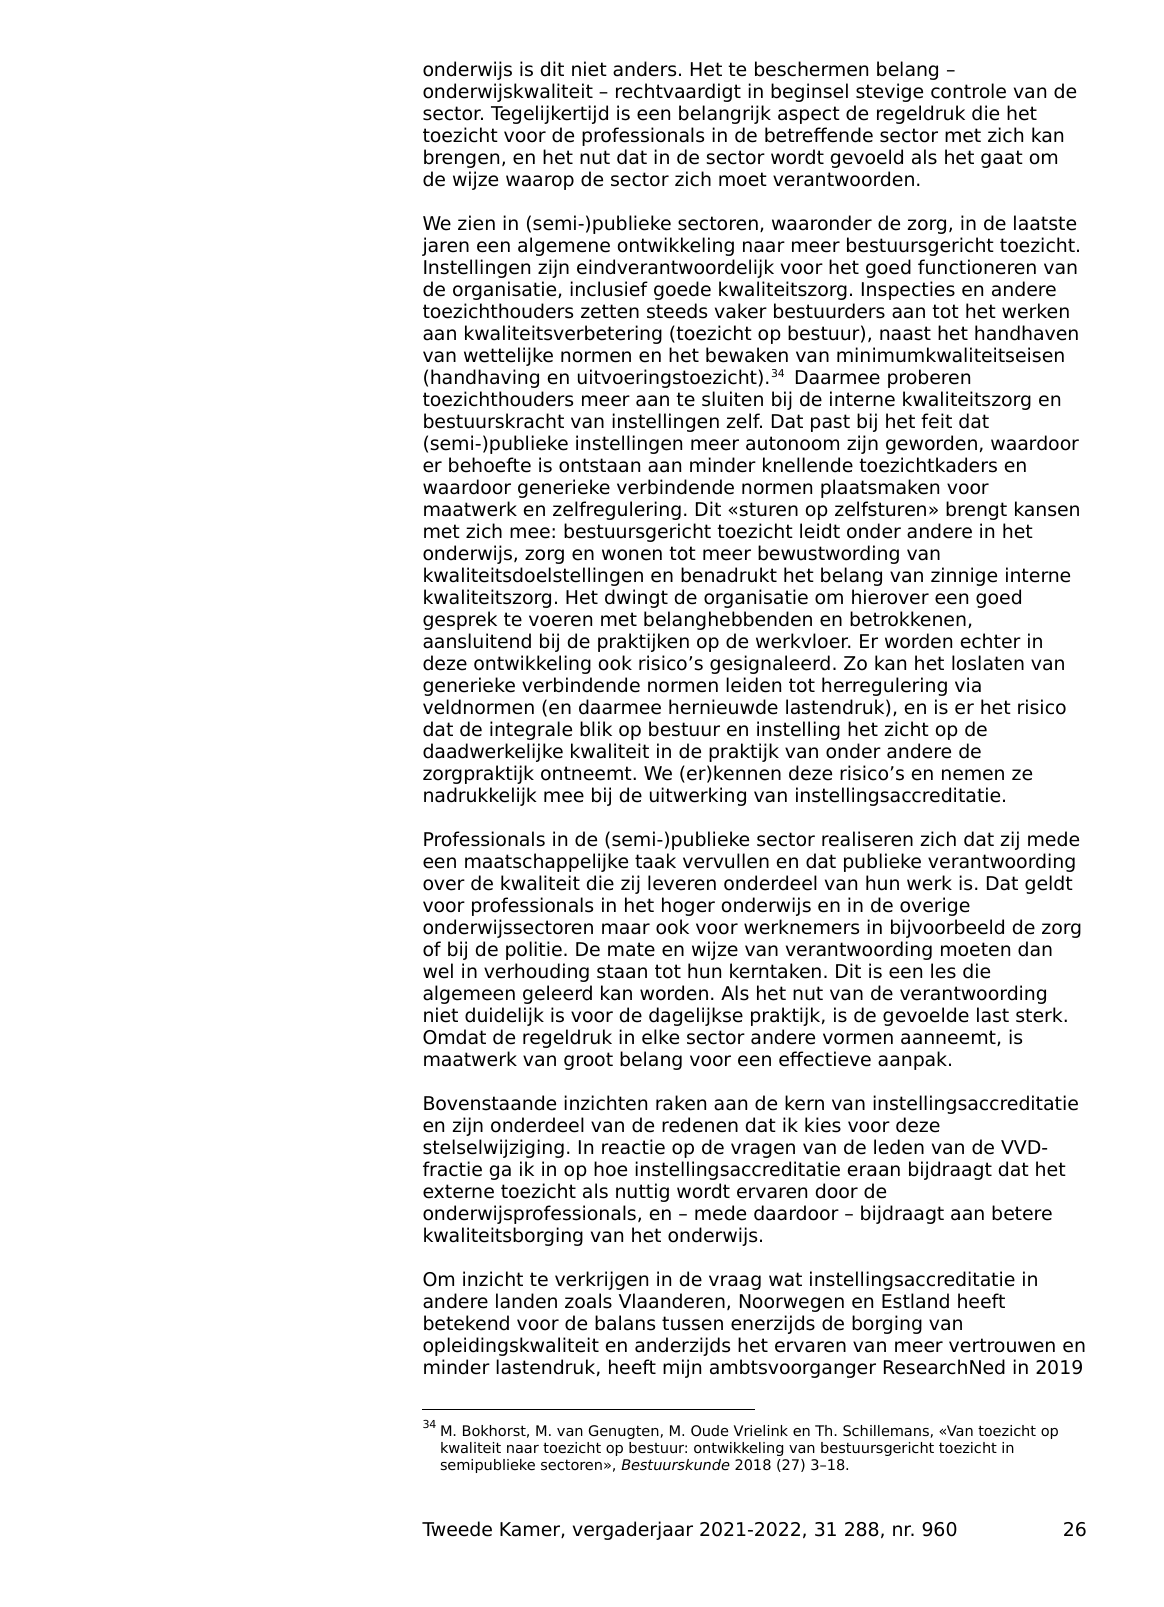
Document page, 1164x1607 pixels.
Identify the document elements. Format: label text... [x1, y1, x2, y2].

text Professionals in de (semi-)publieke sector realiseren zich dat zij mede een maatschappelijke taak vervullen en dat publieke verantwoording over de kwaliteit die zij leveren onderdeel van hun werk is. Dat geldt voor professionals in het hoger onderwijs en in de overige onderwijssectoren maar ook voor werknemers in bijvoorbeeld de zorg of bij de politie. De mate en wijze van verantwoording moeten dan wel in verhouding staan tot hun kerntaken. Dit is een les die algemeen geleerd kan worden. Als het nut van de verantwoording niet duidelijk is voor de dagelijkse praktijk, is de gevoelde last sterk. Omdat de regeldruk in elke sector andere vormen aanneemt, is maatwerk van groot belang voor een effectieve aanpak. [422, 829, 1087, 1071]
text Om inzicht te verkrijgen in de vraag wat instellingsaccreditatie in andere landen zoals Vlaanderen, Noorwegen en Estland heeft betekend voor de balans tussen enerzijds de borging van opleidingskwaliteit en anderzijds het ervaren van meer vertrouwen en minder lastendruk, heeft mijn ambtsvoorganger ResearchNed in 2019 [422, 1269, 1087, 1379]
text Bovenstaande inzichten raken aan de kern van instellingsaccreditatie en zijn onderdeel van de redenen dat ik kies voor deze stelselwijziging. In reactie op de vragen van de leden van de VVD-fractie ga ik in op hoe instellingsaccreditatie eraan bijdraagt dat het externe toezicht als nuttig wordt ervaren door de onderwijsprofessionals, en – mede daardoor – bijdraagt aan betere kwaliteitsborging van het onderwijs. [422, 1093, 1087, 1247]
text M. Bokhorst, M. van Genugten, M. Oude Vrielink en Th. Schillemans, «Van toezicht op kwaliteit naar toezicht op bestuur: ontwikkeling van bestuursgericht toezicht in semipublieke sectoren», Bestuurskunde 2018 (27) 3–18. [422, 1418, 1087, 1474]
text onderwijs is dit niet anders. Het te beschermen belang – onderwijskwaliteit – rechtvaardigt in beginsel stevige controle van de sector. Tegelijkertijd is een belangrijk aspect de regeldruk die het toezicht voor de professionals in de betreffende sector met zich kan brengen, en het nut dat in de sector wordt gevoeld als het gaat om de wijze waarop de sector zich moet verantwoorden. [422, 59, 1087, 191]
text We zien in (semi-)publieke sectoren, waaronder de zorg, in de laatste jaren een algemene ontwikkeling naar meer bestuursgericht toezicht. Instellingen zijn eindverantwoordelijk voor het goed functioneren van de organisatie, inclusief goede kwaliteitszorg. Inspecties en andere toezichthouders zetten steeds vaker bestuurders aan tot het werken aan kwaliteitsverbetering (toezicht op bestuur), naast het handhaven van wettelijke normen en het bewaken van minimumkwaliteitseisen (handhaving en uitvoeringstoezicht). Daarmee proberen toezichthouders meer aan te sluiten bij de interne kwaliteitszorg en bestuurskracht van instellingen zelf. Dat past bij het feit dat (semi-)publieke instellingen meer autonoom zijn geworden, waardoor er behoefte is ontstaan aan minder knellende toezichtkaders en waardoor generieke verbindende normen plaatsmaken voor maatwerk en zelfregulering. Dit «sturen op zelfsturen» brengt kansen met zich mee: bestuursgericht toezicht leidt onder andere in het onderwijs, zorg en wonen tot meer bewustwording van kwaliteitsdoelstellingen en benadrukt het belang van zinnige interne kwaliteitszorg. Het dwingt de organisatie om hierover een goed gesprek te voeren met belanghebbenden en betrokkenen, aansluitend bij de praktijken op de werkvloer. Er worden echter in deze ontwikkeling ook risico’s gesignaleerd. Zo kan het loslaten van generieke verbindende normen leiden tot herregulering via veldnormen (en daarmee hernieuwde lastendruk), en is er het risico dat de integrale blik op bestuur en instelling het zicht op de daadwerkelijke kwaliteit in de praktijk van onder andere de zorgpraktijk ontneemt. We (er)kennen deze risico’s en nemen ze nadrukkelijk mee bij de uitwerking van instellingsaccreditatie. [422, 213, 1087, 807]
